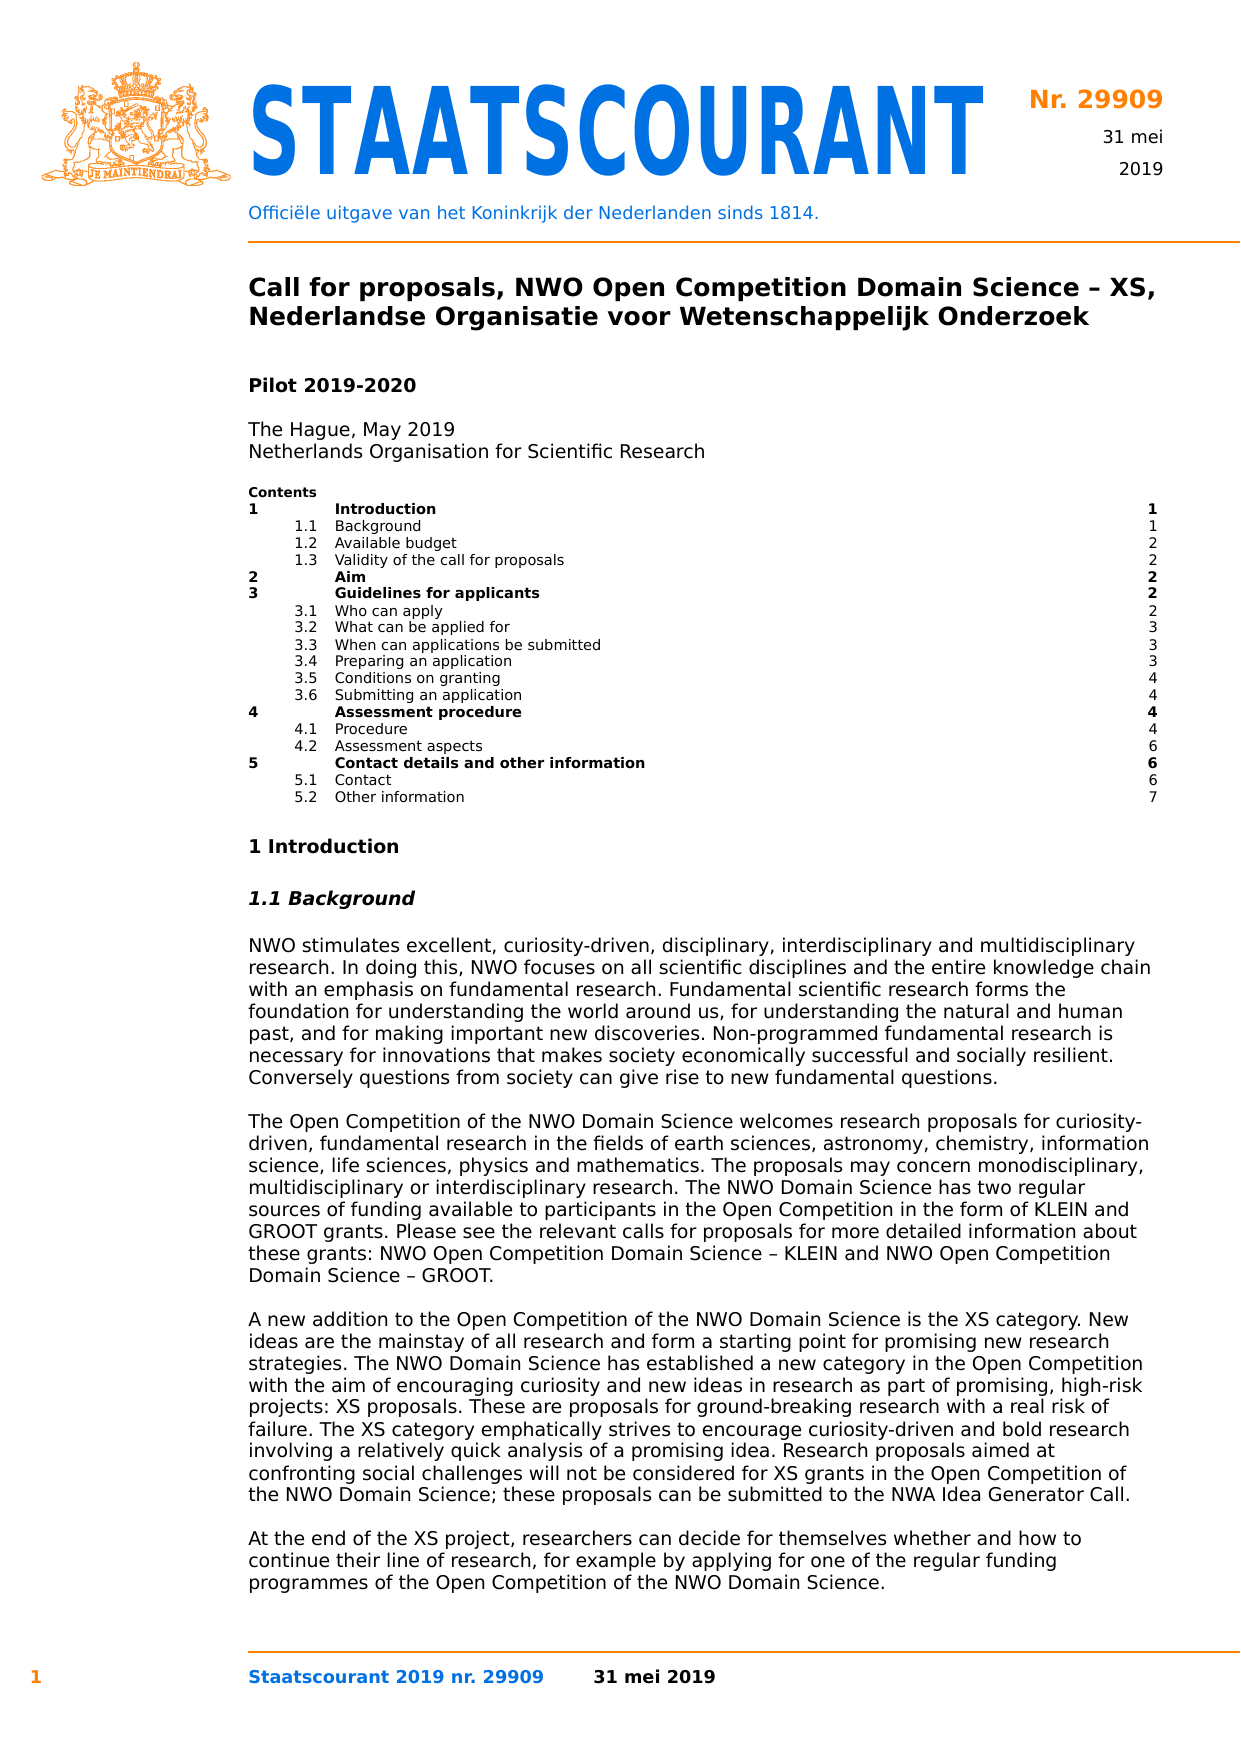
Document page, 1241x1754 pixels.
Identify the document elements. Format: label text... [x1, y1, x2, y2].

table_cell 2 [1029, 603, 1163, 619]
table_cell Officiële uitgave van het Koninkrijk der Nederlanden sinds 1814. [248, 203, 1240, 241]
table_cell 3.3 [288, 636, 328, 653]
table_cell Submitting an application [329, 687, 1029, 704]
table_cell 1.1 [288, 518, 328, 534]
table_cell 31 mei [998, 121, 1240, 153]
table_cell Introduction [329, 501, 1029, 517]
table_cell Procedure [329, 721, 1029, 738]
table_cell What can be applied for [329, 619, 1029, 636]
table_cell [248, 738, 288, 755]
table_cell 1.2 [288, 535, 328, 551]
text Netherlands Organisation for Scientific Research [248, 441, 1163, 463]
table_cell 1.3 [288, 551, 328, 568]
picture [41, 62, 231, 186]
table_header Contents [248, 485, 1163, 501]
text The Hague, May 2019 [248, 419, 1163, 441]
table_cell 3.6 [288, 687, 328, 704]
table_cell 4 [1029, 687, 1163, 704]
table_cell 6 [1029, 738, 1163, 755]
text At the end of the XS project, researchers can decide for themselves whether and how to continue their line of research, for example by applying for one of the regular funding programmes of the Open Competition of the NWO Domain Science. [248, 1528, 1163, 1594]
table_cell 2 [1029, 569, 1163, 585]
table_cell 4.1 [288, 721, 328, 738]
text A new addition to the Open Competition of the NWO Domain Science is the XS category. New ideas are the mainstay of all research and form a starting point for promising new research strategies. The NWO Domain Science has established a new category in the Open Competition with the aim of encouraging curiosity and new ideas in research as part of promising, high-risk projects: XS proposals. These are proposals for ground-breaking research with a real risk of failure. The XS category emphatically strives to encourage curiosity-driven and bold research involving a relatively quick analysis of a promising idea. Research proposals aimed at confronting social challenges will not be considered for XS grants in the Open Competition of the NWO Domain Science; these proposals can be submitted to the NWA Idea Generator Call. [248, 1308, 1163, 1506]
subtitle Call for proposals, NWO Open Competition Domain Science – XS, Nederlandse Organisatie voor Wetenschappelijk Onderzoek [248, 273, 1163, 331]
table_cell 3.2 [288, 619, 328, 636]
table_cell 2 [1029, 535, 1163, 551]
table_cell 3 [248, 585, 328, 602]
table_cell Conditions on granting [329, 670, 1029, 687]
table_cell 6 [1029, 772, 1163, 789]
table_cell 5 [248, 755, 328, 772]
table_cell 3.5 [288, 670, 328, 687]
text Pilot 2019-2020 [248, 375, 1163, 397]
text NWO stimulates excellent, curiosity-driven, disciplinary, interdisciplinary and multidisciplinary research. In doing this, NWO focuses on all scientific disciplines and the entire knowledge chain with an emphasis on fundamental research. Fundamental scientific research forms the foundation for understanding the world around us, for understanding the natural and human past, and for making important new discoveries. Non-programmed fundamental research is necessary for innovations that makes society economically successful and socially resilient. Conversely questions from society can give rise to new fundamental questions. [248, 935, 1163, 1089]
table_cell 2 [1029, 551, 1163, 568]
table_cell Contact details and other information [329, 755, 1029, 772]
table_cell 2019 [998, 153, 1240, 203]
table_cell 4 [1029, 704, 1163, 721]
table_cell [248, 670, 288, 687]
table_cell [248, 518, 288, 534]
table_cell [248, 653, 288, 670]
table_cell [248, 619, 288, 636]
table_cell 4 [1029, 721, 1163, 738]
table_header STAATSCOURANT [248, 62, 998, 203]
table_cell [248, 721, 288, 738]
table_cell 7 [1029, 789, 1163, 806]
table_cell 3 [1029, 619, 1163, 636]
table_cell Preparing an application [329, 653, 1029, 670]
table_cell 1 [1029, 501, 1163, 517]
table_cell 1 [1029, 518, 1163, 534]
table_cell 4 [248, 704, 328, 721]
subtitle 1 Introduction [248, 836, 1163, 858]
subtitle 1.1 Background [248, 888, 1163, 910]
table_header Nr. 29909 [998, 62, 1240, 121]
table_cell 6 [1029, 755, 1163, 772]
table_cell Contact [329, 772, 1029, 789]
table_cell [248, 687, 288, 704]
table_header [25, 62, 248, 241]
table_cell [248, 551, 288, 568]
table_cell Who can apply [329, 603, 1029, 619]
table_cell When can applications be submitted [329, 636, 1029, 653]
table_cell Other information [329, 789, 1029, 806]
table_cell Available budget [329, 535, 1029, 551]
table_cell [248, 603, 288, 619]
table_cell [248, 789, 288, 806]
table_cell 3 [1029, 636, 1163, 653]
table_cell [248, 535, 288, 551]
table_cell Assessment procedure [329, 704, 1029, 721]
table_cell 1 [248, 501, 328, 517]
table_cell [248, 772, 288, 789]
table_cell 3.4 [288, 653, 328, 670]
table_cell 3 [1029, 653, 1163, 670]
table_cell 5.2 [288, 789, 328, 806]
table_cell Validity of the call for proposals [329, 551, 1029, 568]
table_cell 5.1 [288, 772, 328, 789]
table_cell Aim [329, 569, 1029, 585]
table_cell Assessment aspects [329, 738, 1029, 755]
table_cell 2 [1029, 585, 1163, 602]
table_cell 4 [1029, 670, 1163, 687]
table_cell [248, 636, 288, 653]
table_cell Guidelines for applicants [329, 585, 1029, 602]
table_cell Background [329, 518, 1029, 534]
table_cell 2 [248, 569, 328, 585]
table_cell 3.1 [288, 603, 328, 619]
text The Open Competition of the NWO Domain Science welcomes research proposals for curiosity-driven, fundamental research in the fields of earth sciences, astronomy, chemistry, information science, life sciences, physics and mathematics. The proposals may concern monodisciplinary, multidisciplinary or interdisciplinary research. The NWO Domain Science has two regular sources of funding available to participants in the Open Competition in the form of KLEIN and GROOT grants. Please see the relevant calls for proposals for more detailed information about these grants: NWO Open Competition Domain Science – KLEIN and NWO Open Competition Domain Science – GROOT. [248, 1111, 1163, 1287]
table_cell 4.2 [288, 738, 328, 755]
